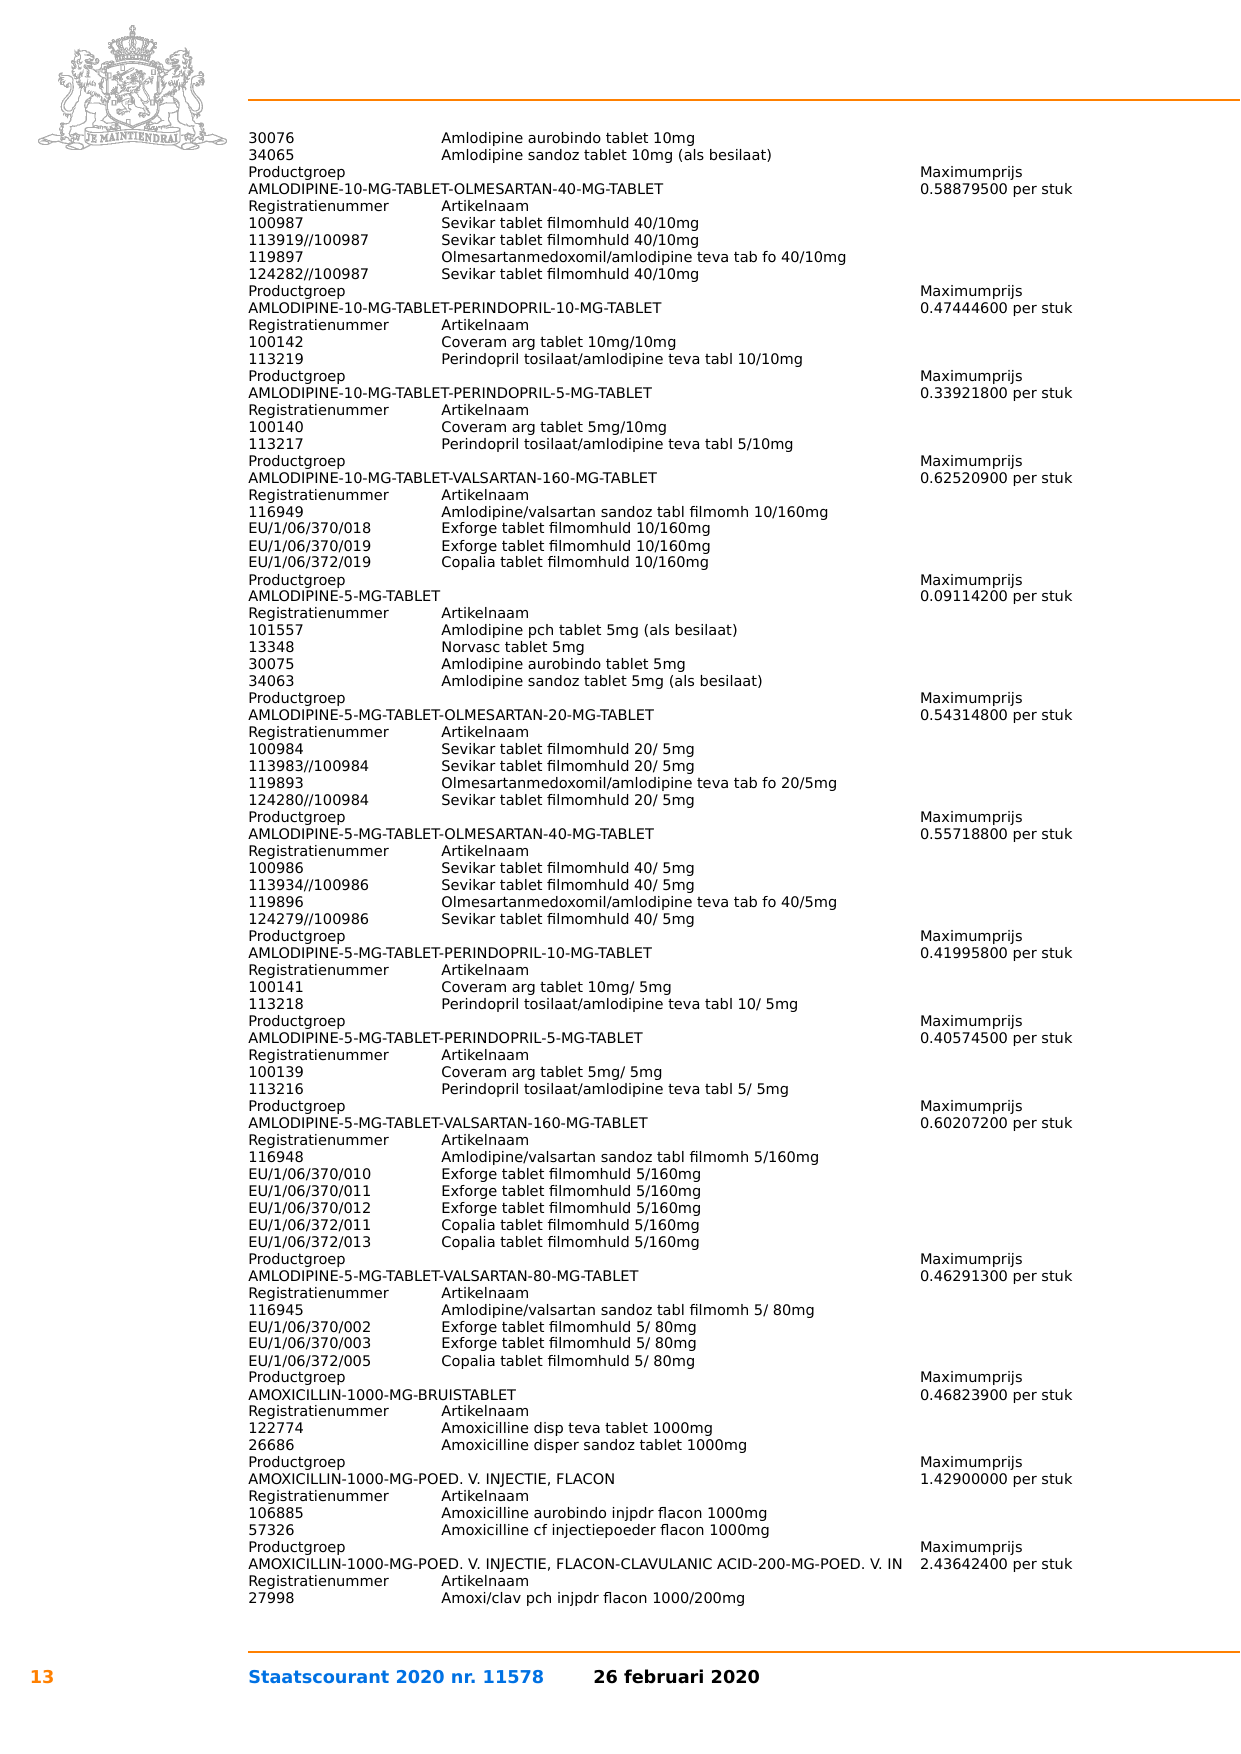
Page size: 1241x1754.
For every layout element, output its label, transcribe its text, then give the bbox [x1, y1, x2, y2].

table_cell Artikelnaam [435, 1132, 914, 1149]
table_cell Artikelnaam [435, 962, 914, 979]
table_cell EU/1/06/372/011 [248, 1217, 435, 1233]
table_cell [914, 1217, 1163, 1233]
table_cell [914, 758, 1163, 775]
table_cell 2.43642400 per stuk [914, 1556, 1163, 1573]
table_cell Exforge tablet filmomhuld 5/160mg [435, 1183, 914, 1199]
table_cell [914, 1064, 1163, 1081]
table_cell 122774 [248, 1420, 435, 1437]
table_cell [914, 215, 1163, 232]
table_cell Amlodipine aurobindo tablet 5mg [435, 656, 914, 673]
table_cell Registratienummer [248, 198, 435, 215]
table_cell [914, 1183, 1163, 1199]
table_cell EU/1/06/370/018 [248, 520, 435, 537]
table_cell [914, 402, 1163, 418]
table_cell [914, 436, 1163, 452]
table_cell Maximumprijs [914, 1098, 1163, 1115]
table_cell [914, 894, 1163, 911]
table_cell AMLODIPINE-10-MG-TABLET-VALSARTAN-160-MG-TABLET [248, 470, 914, 486]
table_cell Amlodipine pch tablet 5mg (als besilaat) [435, 622, 914, 639]
table_cell Productgroep [248, 453, 435, 469]
table_cell 0.54314800 per stuk [914, 707, 1163, 724]
table_cell 113983//100984 [248, 758, 435, 775]
table_cell [914, 741, 1163, 758]
table_cell [914, 1132, 1163, 1149]
table_cell 100984 [248, 741, 435, 758]
table_cell Artikelnaam [435, 1285, 914, 1301]
table_cell [914, 1590, 1163, 1607]
table_cell Artikelnaam [435, 1488, 914, 1505]
table_cell 0.46823900 per stuk [914, 1386, 1163, 1403]
table_cell [435, 368, 914, 384]
table_cell 113219 [248, 351, 435, 368]
table_cell [914, 775, 1163, 792]
table_cell Amoxicilline aurobindo injpdr flacon 1000mg [435, 1505, 914, 1522]
table_cell [435, 928, 914, 945]
table_cell 30076 [248, 130, 435, 147]
table_cell Exforge tablet filmomhuld 5/160mg [435, 1200, 914, 1217]
table_cell Exforge tablet filmomhuld 10/160mg [435, 520, 914, 537]
table_cell [914, 1149, 1163, 1166]
table_cell [914, 656, 1163, 673]
table_cell [435, 1098, 914, 1115]
table_cell Registratienummer [248, 1047, 435, 1064]
table_cell Artikelnaam [435, 1573, 914, 1590]
table_cell Productgroep [248, 164, 435, 181]
table_cell EU/1/06/370/010 [248, 1166, 435, 1183]
table_cell [914, 1319, 1163, 1335]
table_cell Norvasc tablet 5mg [435, 639, 914, 656]
table_cell Productgroep [248, 1454, 435, 1471]
table_cell [914, 1047, 1163, 1064]
table_cell Maximumprijs [914, 368, 1163, 384]
table_cell 1.42900000 per stuk [914, 1471, 1163, 1488]
table_cell Artikelnaam [435, 486, 914, 503]
table_cell 26686 [248, 1437, 435, 1454]
table_cell [914, 554, 1163, 571]
table_cell Maximumprijs [914, 1251, 1163, 1267]
table_cell 0.47444600 per stuk [914, 300, 1163, 317]
table_cell [914, 639, 1163, 656]
table_cell [914, 520, 1163, 537]
table_cell [914, 605, 1163, 622]
table_cell Artikelnaam [435, 402, 914, 418]
table_cell Coveram arg tablet 5mg/10mg [435, 419, 914, 436]
table_cell Maximumprijs [914, 571, 1163, 588]
table_cell Amoxicilline cf injectiepoeder flacon 1000mg [435, 1522, 914, 1539]
table_cell Olmesartanmedoxomil/amlodipine teva tab fo 40/10mg [435, 249, 914, 266]
table_cell Amlodipine sandoz tablet 5mg (als besilaat) [435, 673, 914, 690]
table_cell [914, 486, 1163, 503]
table_cell EU/1/06/372/019 [248, 554, 435, 571]
table_cell 116949 [248, 504, 435, 520]
table_cell [914, 538, 1163, 554]
table_cell 57326 [248, 1522, 435, 1539]
table_cell [914, 1420, 1163, 1437]
table_cell AMLODIPINE-5-MG-TABLET-VALSARTAN-80-MG-TABLET [248, 1268, 914, 1284]
table_cell Registratienummer [248, 1403, 435, 1420]
table_cell 34063 [248, 673, 435, 690]
table_cell [914, 351, 1163, 368]
table_cell 30075 [248, 656, 435, 673]
table_cell [914, 962, 1163, 979]
table_cell Copalia tablet filmomhuld 5/160mg [435, 1234, 914, 1251]
table_cell 116945 [248, 1301, 435, 1318]
table_cell [914, 1301, 1163, 1318]
table_cell 13348 [248, 639, 435, 656]
table_cell Artikelnaam [435, 198, 914, 215]
table_cell Sevikar tablet filmomhuld 40/10mg [435, 232, 914, 249]
table_cell Sevikar tablet filmomhuld 20/ 5mg [435, 792, 914, 809]
table_cell 34065 [248, 147, 435, 164]
table_cell Amoxi/clav pch injpdr flacon 1000/200mg [435, 1590, 914, 1607]
table_cell Artikelnaam [435, 724, 914, 741]
table_cell Amlodipine sandoz tablet 10mg (als besilaat) [435, 147, 914, 164]
table_cell [914, 198, 1163, 215]
table_cell EU/1/06/372/005 [248, 1353, 435, 1369]
table_cell EU/1/06/370/012 [248, 1200, 435, 1217]
table_cell [435, 164, 914, 181]
table_cell [914, 1081, 1163, 1098]
table_cell Registratienummer [248, 486, 435, 503]
table_cell [914, 877, 1163, 894]
table_cell Maximumprijs [914, 453, 1163, 469]
table_cell Maximumprijs [914, 809, 1163, 826]
table_cell Productgroep [248, 809, 435, 826]
table_cell Maximumprijs [914, 1013, 1163, 1030]
table_cell Maximumprijs [914, 690, 1163, 707]
table_cell Artikelnaam [435, 1047, 914, 1064]
table_cell Artikelnaam [435, 605, 914, 622]
table_cell Olmesartanmedoxomil/amlodipine teva tab fo 40/5mg [435, 894, 914, 911]
table_cell Registratienummer [248, 1573, 435, 1590]
table_cell [914, 1353, 1163, 1369]
table_cell Perindopril tosilaat/amlodipine teva tabl 10/10mg [435, 351, 914, 368]
table_cell AMLODIPINE-5-MG-TABLET-OLMESARTAN-40-MG-TABLET [248, 826, 914, 843]
table_cell [914, 1200, 1163, 1217]
table_cell [914, 266, 1163, 283]
table_cell Registratienummer [248, 962, 435, 979]
table_cell 124279//100986 [248, 911, 435, 928]
table_cell [914, 419, 1163, 436]
table_cell Productgroep [248, 1251, 435, 1267]
table_cell Registratienummer [248, 605, 435, 622]
table_cell Coveram arg tablet 5mg/ 5mg [435, 1064, 914, 1081]
table_cell [914, 792, 1163, 809]
table_cell Amlodipine/valsartan sandoz tabl filmomh 5/160mg [435, 1149, 914, 1166]
table_cell [435, 1369, 914, 1386]
table_cell Coveram arg tablet 10mg/ 5mg [435, 979, 914, 996]
table_cell AMLODIPINE-5-MG-TABLET-VALSARTAN-160-MG-TABLET [248, 1115, 914, 1132]
table_cell 0.40574500 per stuk [914, 1030, 1163, 1047]
table_cell 113216 [248, 1081, 435, 1098]
table_cell 0.55718800 per stuk [914, 826, 1163, 843]
table_cell Perindopril tosilaat/amlodipine teva tabl 10/ 5mg [435, 996, 914, 1013]
table_cell 113218 [248, 996, 435, 1013]
picture [38, 25, 227, 150]
table_cell Sevikar tablet filmomhuld 40/10mg [435, 215, 914, 232]
table_cell [435, 809, 914, 826]
table_cell Sevikar tablet filmomhuld 20/ 5mg [435, 758, 914, 775]
table_cell Maximumprijs [914, 1454, 1163, 1471]
table_cell Perindopril tosilaat/amlodipine teva tabl 5/ 5mg [435, 1081, 914, 1098]
table_cell 119896 [248, 894, 435, 911]
table_cell Registratienummer [248, 1285, 435, 1301]
table_cell Olmesartanmedoxomil/amlodipine teva tab fo 20/5mg [435, 775, 914, 792]
table_cell Registratienummer [248, 843, 435, 860]
table_cell 0.09114200 per stuk [914, 588, 1163, 605]
table_cell [914, 1285, 1163, 1301]
table_cell [435, 283, 914, 300]
table_cell 27998 [248, 1590, 435, 1607]
table_cell 100987 [248, 215, 435, 232]
table_cell 100986 [248, 860, 435, 877]
table_cell [435, 1454, 914, 1471]
table_cell Amlodipine/valsartan sandoz tabl filmomh 5/ 80mg [435, 1301, 914, 1318]
table_cell AMLODIPINE-10-MG-TABLET-OLMESARTAN-40-MG-TABLET [248, 181, 914, 198]
table_cell [914, 1573, 1163, 1590]
table_cell 100140 [248, 419, 435, 436]
table_cell [435, 571, 914, 588]
table_cell [914, 724, 1163, 741]
table_cell Amlodipine aurobindo tablet 10mg [435, 130, 914, 147]
table_cell 100142 [248, 334, 435, 351]
table_cell AMOXICILLIN-1000-MG-POED. V. INJECTIE, FLACON-CLAVULANIC ACID-200-MG-POED. V. IN [248, 1556, 914, 1573]
table_cell Registratienummer [248, 1488, 435, 1505]
table_cell [914, 911, 1163, 928]
table_cell Copalia tablet filmomhuld 5/160mg [435, 1217, 914, 1233]
table_cell [914, 1234, 1163, 1251]
table_cell 0.33921800 per stuk [914, 385, 1163, 402]
table_cell EU/1/06/370/003 [248, 1335, 435, 1352]
table_cell Artikelnaam [435, 1403, 914, 1420]
table_cell AMOXICILLIN-1000-MG-BRUISTABLET [248, 1386, 914, 1403]
table_cell Productgroep [248, 690, 435, 707]
table_cell Registratienummer [248, 317, 435, 334]
table_cell AMLODIPINE-10-MG-TABLET-PERINDOPRIL-5-MG-TABLET [248, 385, 914, 402]
table_cell [914, 504, 1163, 520]
table_cell Amoxicilline disp teva tablet 1000mg [435, 1420, 914, 1437]
table_cell Artikelnaam [435, 843, 914, 860]
table_cell [914, 860, 1163, 877]
table_cell Amoxicilline disper sandoz tablet 1000mg [435, 1437, 914, 1454]
table_cell 113217 [248, 436, 435, 452]
table_cell EU/1/06/370/019 [248, 538, 435, 554]
table_cell 113934//100986 [248, 877, 435, 894]
table_cell Productgroep [248, 571, 435, 588]
table_cell Copalia tablet filmomhuld 10/160mg [435, 554, 914, 571]
table_cell Productgroep [248, 1369, 435, 1386]
table_cell Registratienummer [248, 402, 435, 418]
table_cell 0.62520900 per stuk [914, 470, 1163, 486]
table_cell 0.60207200 per stuk [914, 1115, 1163, 1132]
table_cell AMLODIPINE-5-MG-TABLET-PERINDOPRIL-5-MG-TABLET [248, 1030, 914, 1047]
table_cell [435, 1013, 914, 1030]
table_cell Exforge tablet filmomhuld 5/ 80mg [435, 1335, 914, 1352]
table_cell [914, 249, 1163, 266]
table_cell Exforge tablet filmomhuld 10/160mg [435, 538, 914, 554]
table_cell [914, 130, 1163, 147]
table_cell [914, 622, 1163, 639]
table_cell Maximumprijs [914, 1539, 1163, 1556]
table_cell [914, 996, 1163, 1013]
table_cell [914, 317, 1163, 334]
table_cell 119893 [248, 775, 435, 792]
table_cell Maximumprijs [914, 164, 1163, 181]
table_cell Productgroep [248, 928, 435, 945]
table_cell Productgroep [248, 368, 435, 384]
table_cell [914, 334, 1163, 351]
table_cell [914, 1166, 1163, 1183]
table_cell Sevikar tablet filmomhuld 20/ 5mg [435, 741, 914, 758]
table_cell 124280//100984 [248, 792, 435, 809]
table_cell 113919//100987 [248, 232, 435, 249]
table_cell Maximumprijs [914, 283, 1163, 300]
table_cell AMLODIPINE-5-MG-TABLET [248, 588, 914, 605]
table_cell Artikelnaam [435, 317, 914, 334]
table_cell Registratienummer [248, 1132, 435, 1149]
table_cell [914, 1522, 1163, 1539]
table_cell [914, 1437, 1163, 1454]
table_cell 100139 [248, 1064, 435, 1081]
table_cell [914, 1335, 1163, 1352]
table_cell 100141 [248, 979, 435, 996]
table_cell AMLODIPINE-5-MG-TABLET-PERINDOPRIL-10-MG-TABLET [248, 945, 914, 962]
table_cell 106885 [248, 1505, 435, 1522]
table_cell [914, 232, 1163, 249]
table_cell 119897 [248, 249, 435, 266]
table_cell Productgroep [248, 283, 435, 300]
table_cell [914, 979, 1163, 996]
table_cell [435, 690, 914, 707]
table_cell Exforge tablet filmomhuld 5/ 80mg [435, 1319, 914, 1335]
table_cell Sevikar tablet filmomhuld 40/ 5mg [435, 877, 914, 894]
table_cell 0.46291300 per stuk [914, 1268, 1163, 1284]
table_cell Productgroep [248, 1098, 435, 1115]
table_cell Sevikar tablet filmomhuld 40/ 5mg [435, 911, 914, 928]
table_cell Amlodipine/valsartan sandoz tabl filmomh 10/160mg [435, 504, 914, 520]
table_cell Productgroep [248, 1013, 435, 1030]
table_cell AMOXICILLIN-1000-MG-POED. V. INJECTIE, FLACON [248, 1471, 914, 1488]
table_cell [914, 1488, 1163, 1505]
table_cell 0.58879500 per stuk [914, 181, 1163, 198]
table_cell EU/1/06/372/013 [248, 1234, 435, 1251]
table_cell 116948 [248, 1149, 435, 1166]
table_cell [914, 147, 1163, 164]
table_cell [914, 1403, 1163, 1420]
table_cell Perindopril tosilaat/amlodipine teva tabl 5/10mg [435, 436, 914, 452]
table_cell [914, 843, 1163, 860]
table_cell Productgroep [248, 1539, 435, 1556]
table_cell Maximumprijs [914, 928, 1163, 945]
table_cell Sevikar tablet filmomhuld 40/10mg [435, 266, 914, 283]
table_cell AMLODIPINE-10-MG-TABLET-PERINDOPRIL-10-MG-TABLET [248, 300, 914, 317]
table_cell Sevikar tablet filmomhuld 40/ 5mg [435, 860, 914, 877]
table_cell [435, 1251, 914, 1267]
table_cell 101557 [248, 622, 435, 639]
table_cell Registratienummer [248, 724, 435, 741]
table_cell 124282//100987 [248, 266, 435, 283]
table_cell [435, 453, 914, 469]
table_cell [914, 673, 1163, 690]
table_cell [435, 1539, 914, 1556]
table_cell Coveram arg tablet 10mg/10mg [435, 334, 914, 351]
table_cell [914, 1505, 1163, 1522]
table_cell Exforge tablet filmomhuld 5/160mg [435, 1166, 914, 1183]
table_cell 0.41995800 per stuk [914, 945, 1163, 962]
table_cell EU/1/06/370/011 [248, 1183, 435, 1199]
table_cell EU/1/06/370/002 [248, 1319, 435, 1335]
table_cell AMLODIPINE-5-MG-TABLET-OLMESARTAN-20-MG-TABLET [248, 707, 914, 724]
table_cell Maximumprijs [914, 1369, 1163, 1386]
table_cell Copalia tablet filmomhuld 5/ 80mg [435, 1353, 914, 1369]
